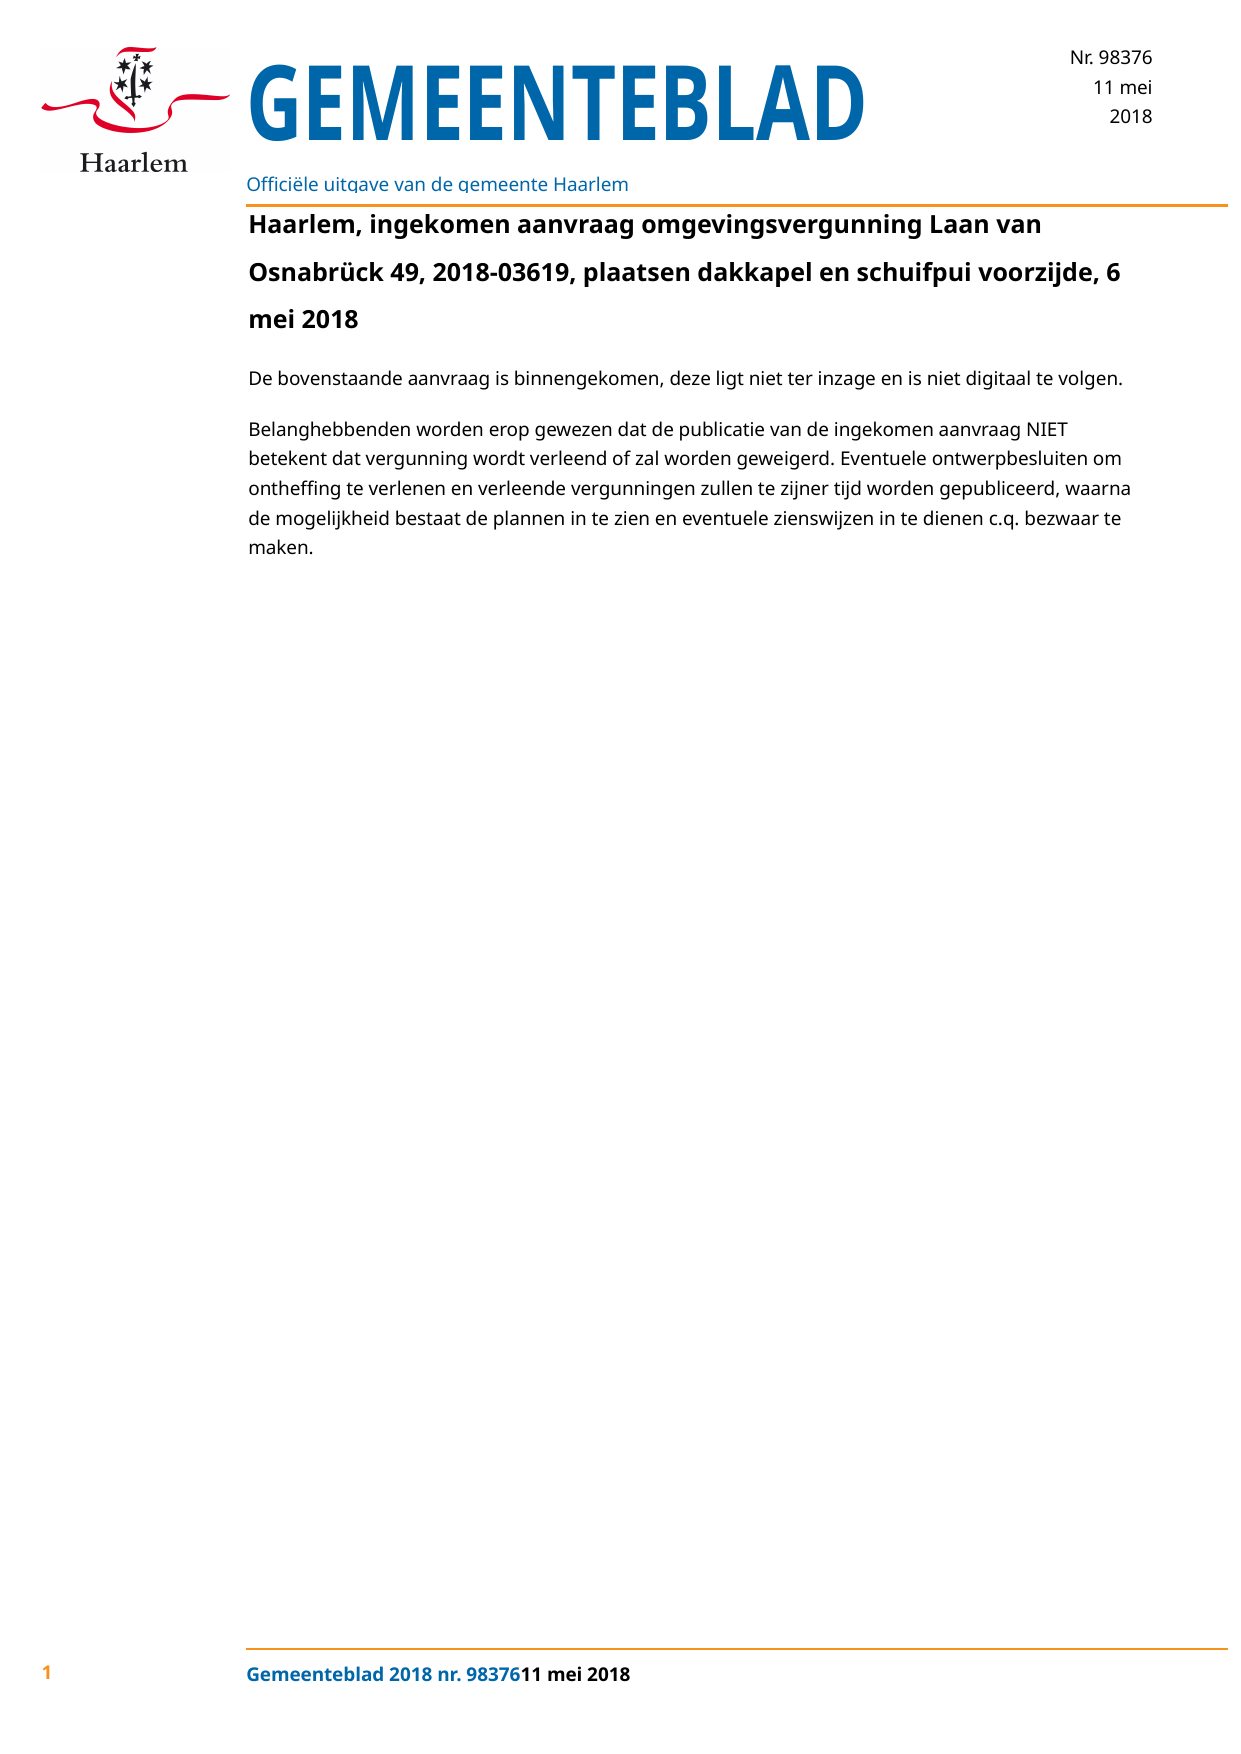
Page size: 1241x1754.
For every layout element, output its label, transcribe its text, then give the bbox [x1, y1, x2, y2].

text De bovenstaande aanvraag is binnengekomen, deze ligt niet ter inzage en is niet digitaal te volgen. [248, 366, 1152, 391]
text Belanghebbenden worden erop gewezen dat de publicatie van de ingekomen aanvraag NIET betekent dat vergunning wordt verleend of zal worden geweigerd. Eventuele ontwerpbesluiten om ontheffing te verlenen en verleende vergunningen zullen te zijner tijd worden gepubliceerd, waarna de mogelijkheid bestaat de plannen in te zien en eventuele zienswijzen in te dienen c.q. bezwaar te maken. [248, 416, 1152, 560]
picture [41, 47, 231, 172]
text Haarlem, ingekomen aanvraag omgevingsvergunning Laan van Osnabrück 49, 2018-03619, plaatsen dakkapel en schuifpui voorzijde, 6 mei 2018 [248, 207, 1152, 336]
